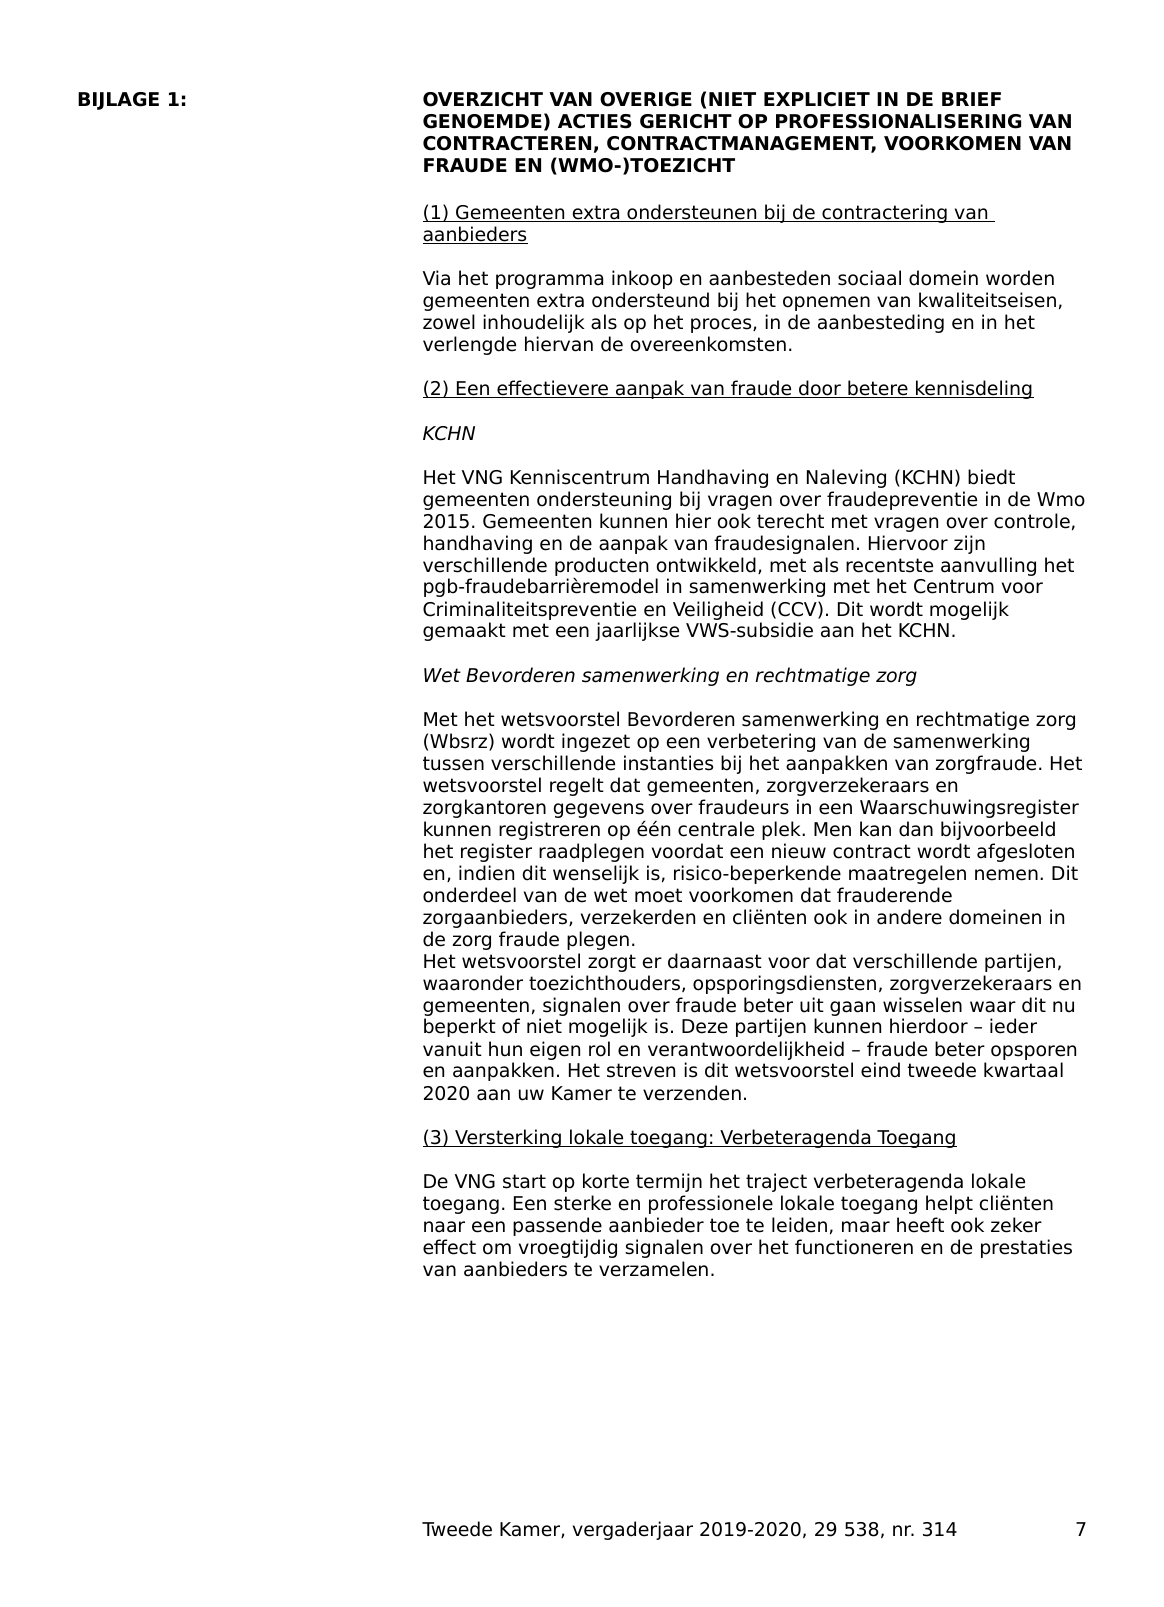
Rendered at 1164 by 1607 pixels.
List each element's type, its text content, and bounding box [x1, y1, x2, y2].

text Het VNG Kenniscentrum Handhaving en Naleving (KCHN) biedt gemeenten ondersteuning bij vragen over fraudepreventie in de Wmo 2015. Gemeenten kunnen hier ook terecht met vragen over controle, handhaving en de aanpak van fraudesignalen. Hiervoor zijn verschillende producten ontwikkeld, met als recentste aanvulling het pgb-fraudebarrièremodel in samenwerking met het Centrum voor Criminaliteitspreventie en Veiligheid (CCV). Dit wordt mogelijk gemaakt met een jaarlijkse VWS-subsidie aan het KCHN. [422, 467, 1087, 642]
subtitle KCHN [422, 422, 1087, 444]
subtitle (3) Versterking lokale toegang: Verbeteragenda Toegang [422, 1127, 1087, 1148]
text De VNG start op korte termijn het traject verbeteragenda lokale toegang. Een sterke en professionele lokale toegang helpt cliënten naar een passende aanbieder toe te leiden, maar heeft ook zeker effect om vroegtijdig signalen over het functioneren en de prestaties van aanbieders te verzamelen. [422, 1171, 1087, 1281]
subtitle (1) Gemeenten extra ondersteunen bij de contractering van aanbieders [422, 202, 1087, 246]
subtitle (2) Een effectievere aanpak van fraude door betere kennisdeling [422, 378, 1087, 400]
subtitle Wet Bevorderen samenwerking en rechtmatige zorg [422, 664, 1087, 687]
text Het wetsvoorstel zorgt er daarnaast voor dat verschillende partijen, waaronder toezichthouders, opsporingsdiensten, zorgverzekeraars en gemeenten, signalen over fraude beter uit gaan wisselen waar dit nu beperkt of niet mogelijk is. Deze partijen kunnen hierdoor – ieder vanuit hun eigen rol en verantwoordelijkheid – fraude beter opsporen en aanpakken. Het streven is dit wetsvoorstel eind tweede kwartaal 2020 aan uw Kamer te verzenden. [422, 951, 1087, 1104]
text Via het programma inkoop en aanbesteden sociaal domein worden gemeenten extra ondersteund bij het opnemen van kwaliteitseisen, zowel inhoudelijk als op het proces, in de aanbesteding en in het verlengde hiervan de overeenkomsten. [422, 268, 1087, 356]
text Met het wetsvoorstel Bevorderen samenwerking en rechtmatige zorg (Wbsrz) wordt ingezet op een verbetering van de samenwerking tussen verschillende instanties bij het aanpakken van zorgfraude. Het wetsvoorstel regelt dat gemeenten, zorgverzekeraars en zorgkantoren gegevens over fraudeurs in een Waarschuwingsregister kunnen registreren op één centrale plek. Men kan dan bijvoorbeeld het register raadplegen voordat een nieuw contract wordt afgesloten en, indien dit wenselijk is, risico-beperkende maatregelen nemen. Dit onderdeel van de wet moet voorkomen dat frauderende zorgaanbieders, verzekerden en cliënten ook in andere domeinen in de zorg fraude plegen. [422, 709, 1087, 951]
subtitle BIJLAGE 1: OVERZICHT VAN OVERIGE (NIET EXPLICIET IN DE BRIEF GENOEMDE) ACTIES GERICHT OP PROFESSIONALISERING VAN CONTRACTEREN, CONTRACTMANAGEMENT, VOORKOMEN VAN FRAUDE EN (WMO-)TOEZICHT [77, 89, 1087, 177]
